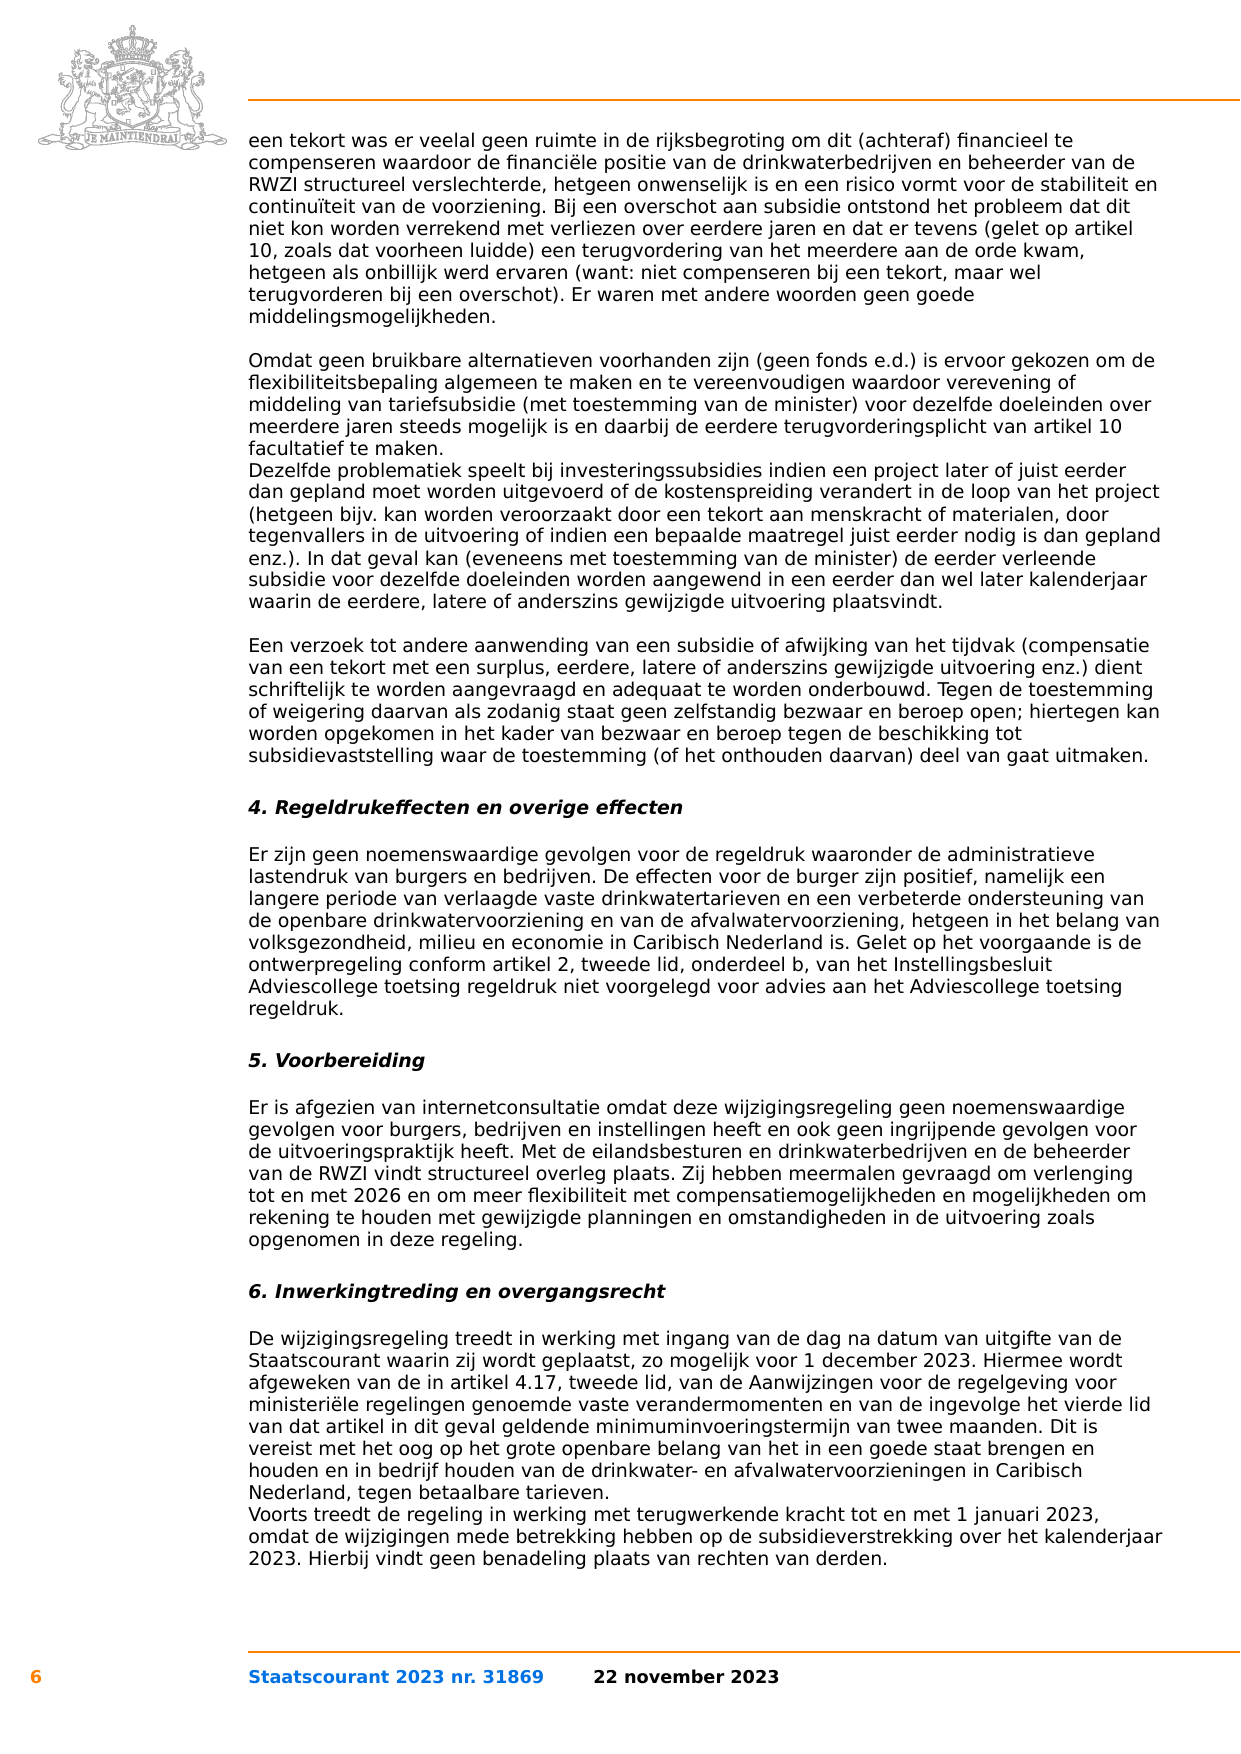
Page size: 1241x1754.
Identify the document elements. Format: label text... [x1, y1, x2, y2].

text Dezelfde problematiek speelt bij investeringssubsidies indien een project later of juist eerder dan gepland moet worden uitgevoerd of de kostenspreiding verandert in de loop van het project (hetgeen bijv. kan worden veroorzaakt door een tekort aan menskracht of materialen, door tegenvallers in de uitvoering of indien een bepaalde maatregel juist eerder nodig is dan gepland enz.). In dat geval kan (eveneens met toestemming van de minister) de eerder verleende subsidie voor dezelfde doeleinden worden aangewend in een eerder dan wel later kalenderjaar waarin de eerdere, latere of anderszins gewijzigde uitvoering plaatsvindt. [248, 459, 1163, 613]
text Er zijn geen noemenswaardige gevolgen voor de regeldruk waaronder de administratieve lastendruk van burgers en bedrijven. De effecten voor de burger zijn positief, namelijk een langere periode van verlaagde vaste drinkwatertarieven en een verbeterde ondersteuning van de openbare drinkwatervoorziening en van de afvalwatervoorziening, hetgeen in het belang van volksgezondheid, milieu en economie in Caribisch Nederland is. Gelet op het voorgaande is de ontwerpregeling conform artikel 2, tweede lid, onderdeel b, van het Instellingsbesluit Adviescollege toetsing regeldruk niet voorgelegd voor advies aan het Adviescollege toetsing regeldruk. [248, 844, 1163, 1020]
subtitle 5. Voorbereiding [248, 1050, 1163, 1072]
text De wijzigingsregeling treedt in werking met ingang van de dag na datum van uitgifte van de Staatscourant waarin zij wordt geplaatst, zo mogelijk voor 1 december 2023. Hiermee wordt afgeweken van de in artikel 4.17, tweede lid, van de Aanwijzingen voor de regelgeving voor ministeriële regelingen genoemde vaste verandermomenten en van de ingevolge het vierde lid van dat artikel in dit geval geldende minimuminvoeringstermijn van twee maanden. Dit is vereist met het oog op het grote openbare belang van het in een goede staat brengen en houden en in bedrijf houden van de drinkwater- en afvalwatervoorzieningen in Caribisch Nederland, tegen betaalbare tarieven. [248, 1328, 1163, 1503]
text Voorts treedt de regeling in werking met terugwerkende kracht tot en met 1 januari 2023, omdat de wijzigingen mede betrekking hebben op de subsidieverstrekking over het kalenderjaar 2023. Hierbij vindt geen benadeling plaats van rechten van derden. [248, 1503, 1163, 1569]
text Een verzoek tot andere aanwending van een subsidie of afwijking van het tijdvak (compensatie van een tekort met een surplus, eerdere, latere of anderszins gewijzigde uitvoering enz.) dient schriftelijk te worden aangevraagd en adequaat te worden onderbouwd. Tegen de toestemming of weigering daarvan als zodanig staat geen zelfstandig bezwaar en beroep open; hiertegen kan worden opgekomen in het kader van bezwaar en beroep tegen de beschikking tot subsidievaststelling waar de toestemming (of het onthouden daarvan) deel van gaat uitmaken. [248, 635, 1163, 767]
text Er is afgezien van internetconsultatie omdat deze wijzigingsregeling geen noemenswaardige gevolgen voor burgers, bedrijven en instellingen heeft en ook geen ingrijpende gevolgen voor de uitvoeringspraktijk heeft. Met de eilandsbesturen en drinkwaterbedrijven en de beheerder van de RWZI vindt structureel overleg plaats. Zij hebben meermalen gevraagd om verlenging tot en met 2026 en om meer flexibiliteit met compensatiemogelijkheden en mogelijkheden om rekening te houden met gewijzigde planningen en omstandigheden in de uitvoering zoals opgenomen in deze regeling. [248, 1097, 1163, 1251]
subtitle 6. Inwerkingtreding en overgangsrecht [248, 1281, 1163, 1303]
picture [38, 25, 227, 150]
text een tekort was er veelal geen ruimte in de rijksbegroting om dit (achteraf) financieel te compenseren waardoor de financiële positie van de drinkwaterbedrijven en beheerder van de RWZI structureel verslechterde, hetgeen onwenselijk is en een risico vormt voor de stabiliteit en continuïteit van de voorziening. Bij een overschot aan subsidie ontstond het probleem dat dit niet kon worden verrekend met verliezen over eerdere jaren en dat er tevens (gelet op artikel 10, zoals dat voorheen luidde) een terugvordering van het meerdere aan de orde kwam, hetgeen als onbillijk werd ervaren (want: niet compenseren bij een tekort, maar wel terugvorderen bij een overschot). Er waren met andere woorden geen goede middelingsmogelijkheden. [248, 130, 1163, 328]
subtitle 4. Regeldrukeffecten en overige effecten [248, 797, 1163, 819]
text Omdat geen bruikbare alternatieven voorhanden zijn (geen fonds e.d.) is ervoor gekozen om de flexibiliteitsbepaling algemeen te maken en te vereenvoudigen waardoor verevening of middeling van tariefsubsidie (met toestemming van de minister) voor dezelfde doeleinden over meerdere jaren steeds mogelijk is en daarbij de eerdere terugvorderingsplicht van artikel 10 facultatief te maken. [248, 349, 1163, 459]
